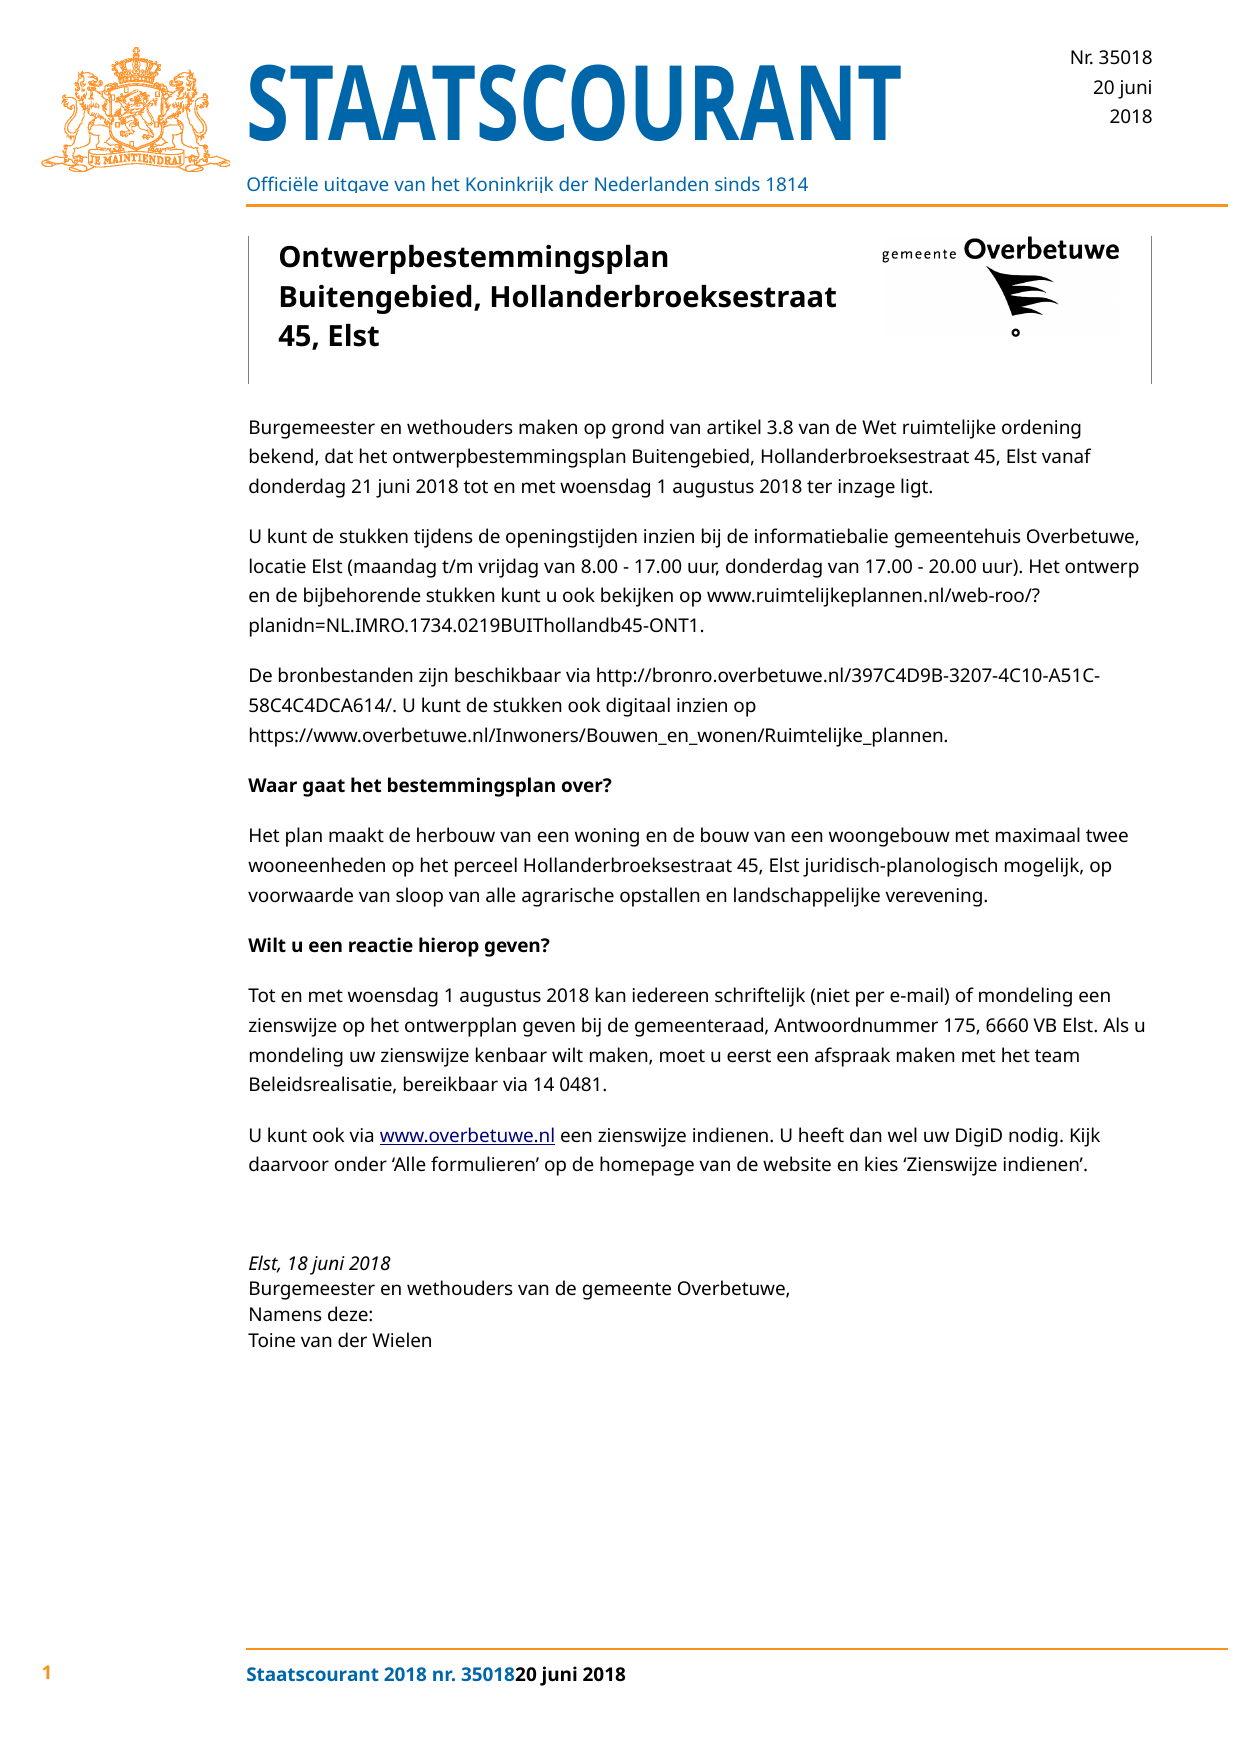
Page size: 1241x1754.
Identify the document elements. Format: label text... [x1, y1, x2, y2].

text Het plan maakt de herbouw van een woning en de bouw van een woongebouw met maximaal twee wooneenheden op het perceel Hollanderbroeksestraat 45, Elst juridisch-planologisch mogelijk, op voorwaarde van sloop van alle agrarische opstallen en landschappelijke verevening. [248, 823, 1152, 908]
text Elst, 18 juni 2018 [248, 1250, 1152, 1275]
text Namens deze: [248, 1301, 1152, 1327]
text U kunt de stukken tijdens de openingstijden inzien bij de informatiebalie gemeentehuis Overbetuwe, locatie Elst (maandag t/m vrijdag van 8.00 - 17.00 uur, donderdag van 17.00 - 20.00 uur). Het ontwerp en de bijbehorende stukken kunt u ook bekijken op www.ruimtelijkeplannen.nl/web-roo/?planidn=NL.IMRO.1734.0219BUIThollandb45-ONT1. [248, 523, 1152, 638]
text U kunt ook via www.overbetuwe.nl een zienswijze indienen. U heeft dan wel uw DigiD nodig. Kijk daarvoor onder ‘Alle formulieren’ op de homepage van de website en kies ‘Zienswijze indienen’. [248, 1122, 1152, 1177]
text Burgemeester en wethouders maken op grond van artikel 3.8 van de Wet ruimtelijke ordening bekend, dat het ontwerpbestemmingsplan Buitengebied, Hollanderbroeksestraat 45, Elst vanaf donderdag 21 juni 2018 tot en met woensdag 1 augustus 2018 ter inzage ligt. [248, 414, 1152, 499]
text Tot en met woensdag 1 augustus 2018 kan iedereen schriftelijk (niet per e-mail) of mondeling een zienswijze op het ontwerpplan geven bij de gemeenteraad, Antwoordnummer 175, 6660 VB Elst. Als u mondeling uw zienswijze kenbaar wilt maken, moet u eerst een afspraak maken met het team Beleidsrealisatie, bereikbaar via 14 0481. [248, 983, 1152, 1097]
picture [41, 47, 231, 172]
text De bronbestanden zijn beschikbaar via http://bronro.overbetuwe.nl/397C4D9B-3207-4C10-A51C-58C4C4DCA614/. U kunt de stukken ook digitaal inzien op https://www.overbetuwe.nl/Inwoners/Bouwen_en_wonen/Ruimtelijke_plannen. [248, 663, 1152, 748]
text Toine van der Wielen [248, 1327, 1152, 1353]
picture [882, 236, 1119, 337]
table_header Ontwerpbestemmingsplan Buitengebied, Hollanderbroeksestraat 45, Elst [249, 236, 850, 384]
text Burgemeester en wethouders van de gemeente Overbetuwe, [248, 1275, 1152, 1301]
table_header [850, 236, 1151, 384]
text Wilt u een reactie hierop geven? [248, 932, 1152, 958]
text Waar gaat het bestemmingsplan over? [248, 772, 1152, 798]
